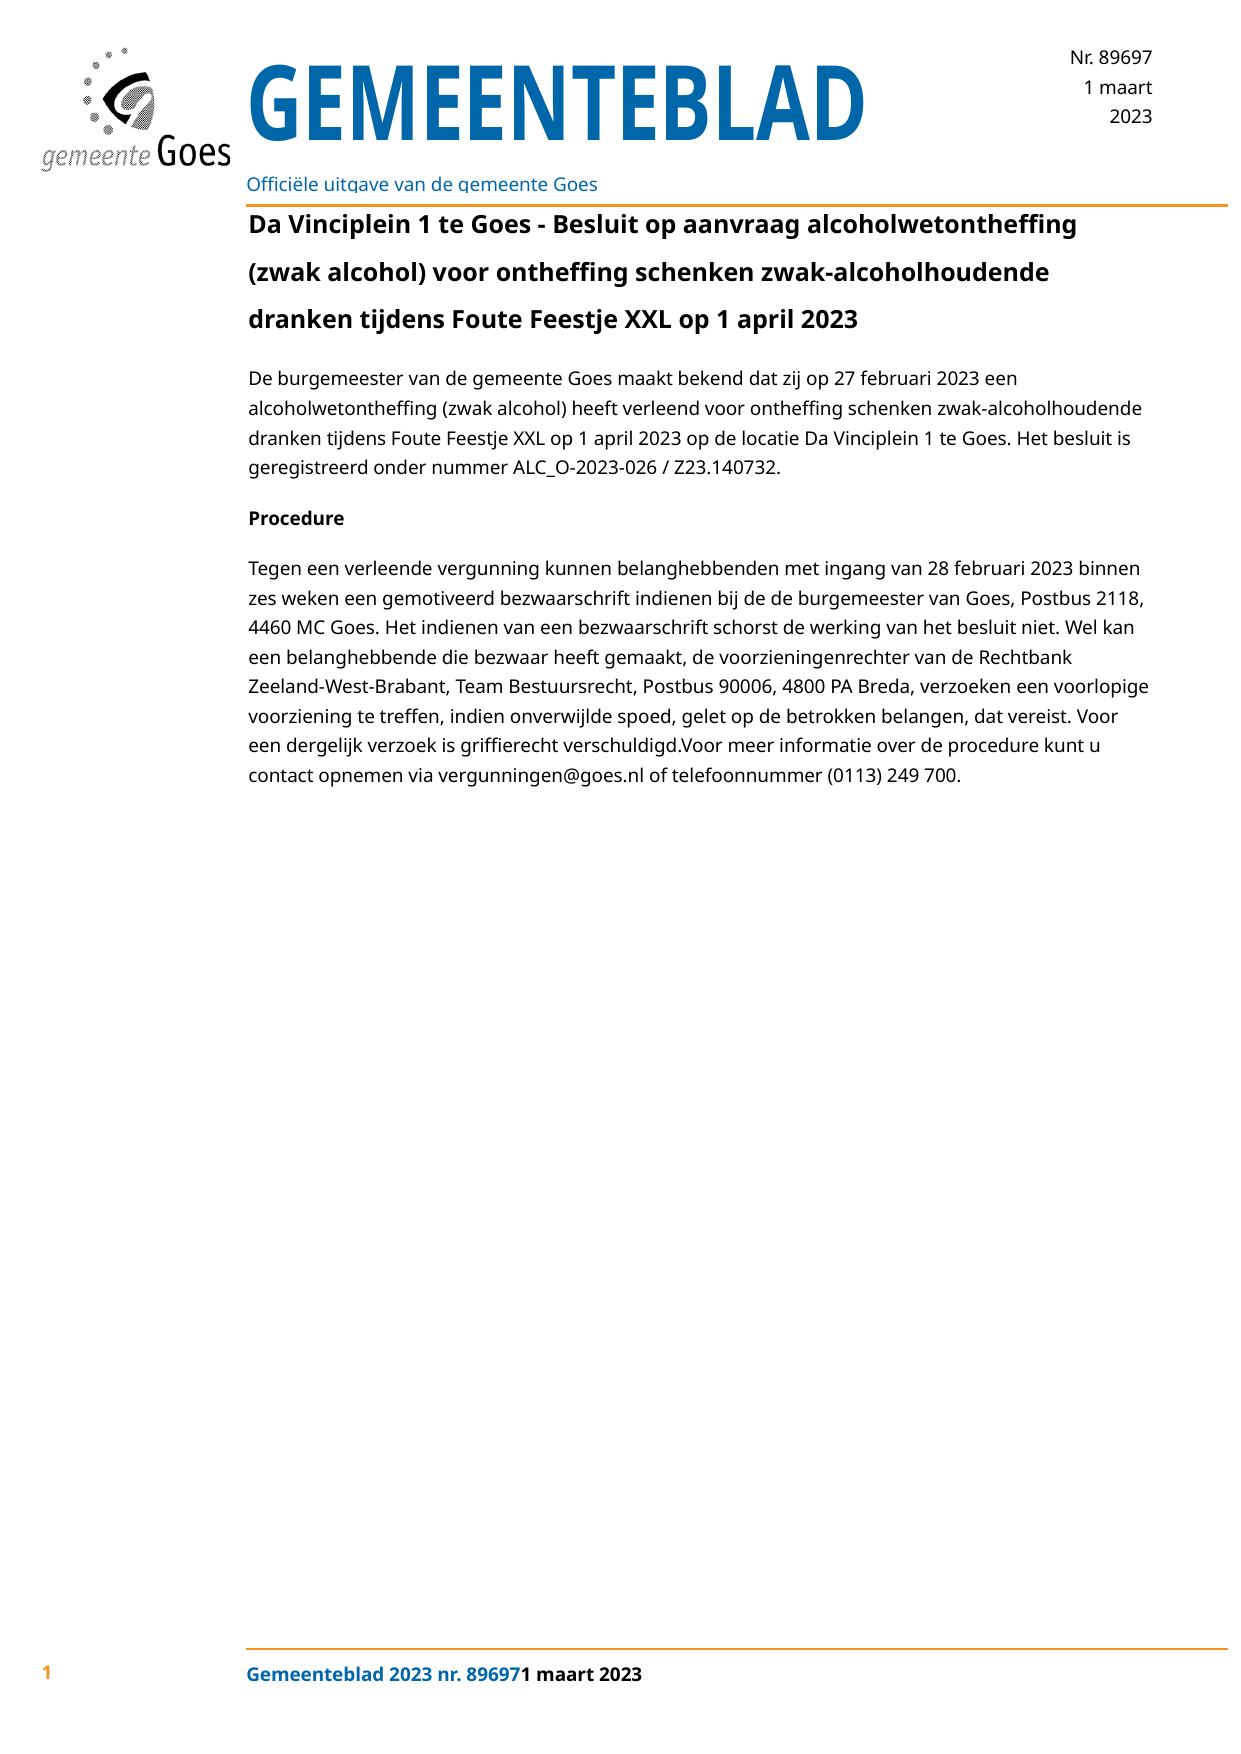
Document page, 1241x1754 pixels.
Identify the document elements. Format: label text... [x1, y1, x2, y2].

text Da Vinciplein 1 te Goes - Besluit op aanvraag alcoholwetontheffing (zwak alcohol) voor ontheffing schenken zwak-alcoholhoudende dranken tijdens Foute Feestje XXL op 1 april 2023 [248, 207, 1152, 336]
text Procedure [248, 505, 1152, 530]
picture [41, 47, 231, 172]
text De burgemeester van de gemeente Goes maakt bekend dat zij op 27 februari 2023 een alcoholwetontheffing (zwak alcohol) heeft verleend voor ontheffing schenken zwak-alcoholhoudende dranken tijdens Foute Feestje XXL op 1 april 2023 op de locatie Da Vinciplein 1 te Goes. Het besluit is geregistreerd onder nummer ALC_O-2023-026 / Z23.140732. [248, 366, 1152, 480]
text Tegen een verleende vergunning kunnen belanghebbenden met ingang van 28 februari 2023 binnen zes weken een gemotiveerd bezwaarschrift indienen bij de de burgemeester van Goes, Postbus 2118, 4460 MC Goes. Het indienen van een bezwaarschrift schorst de werking van het besluit niet. Wel kan een belanghebbende die bezwaar heeft gemaakt, de voorzieningenrechter van de Rechtbank Zeeland-West-Brabant, Team Bestuursrecht, Postbus 90006, 4800 PA Breda, verzoeken een voorlopige voorziening te treffen, indien onverwijlde spoed, gelet op de betrokken belangen, dat vereist. Voor een dergelijk verzoek is griffierecht verschuldigd.Voor meer informatie over de procedure kunt u contact opnemen via vergunningen@goes.nl of telefoonnummer (0113) 249 700. [248, 555, 1152, 788]
